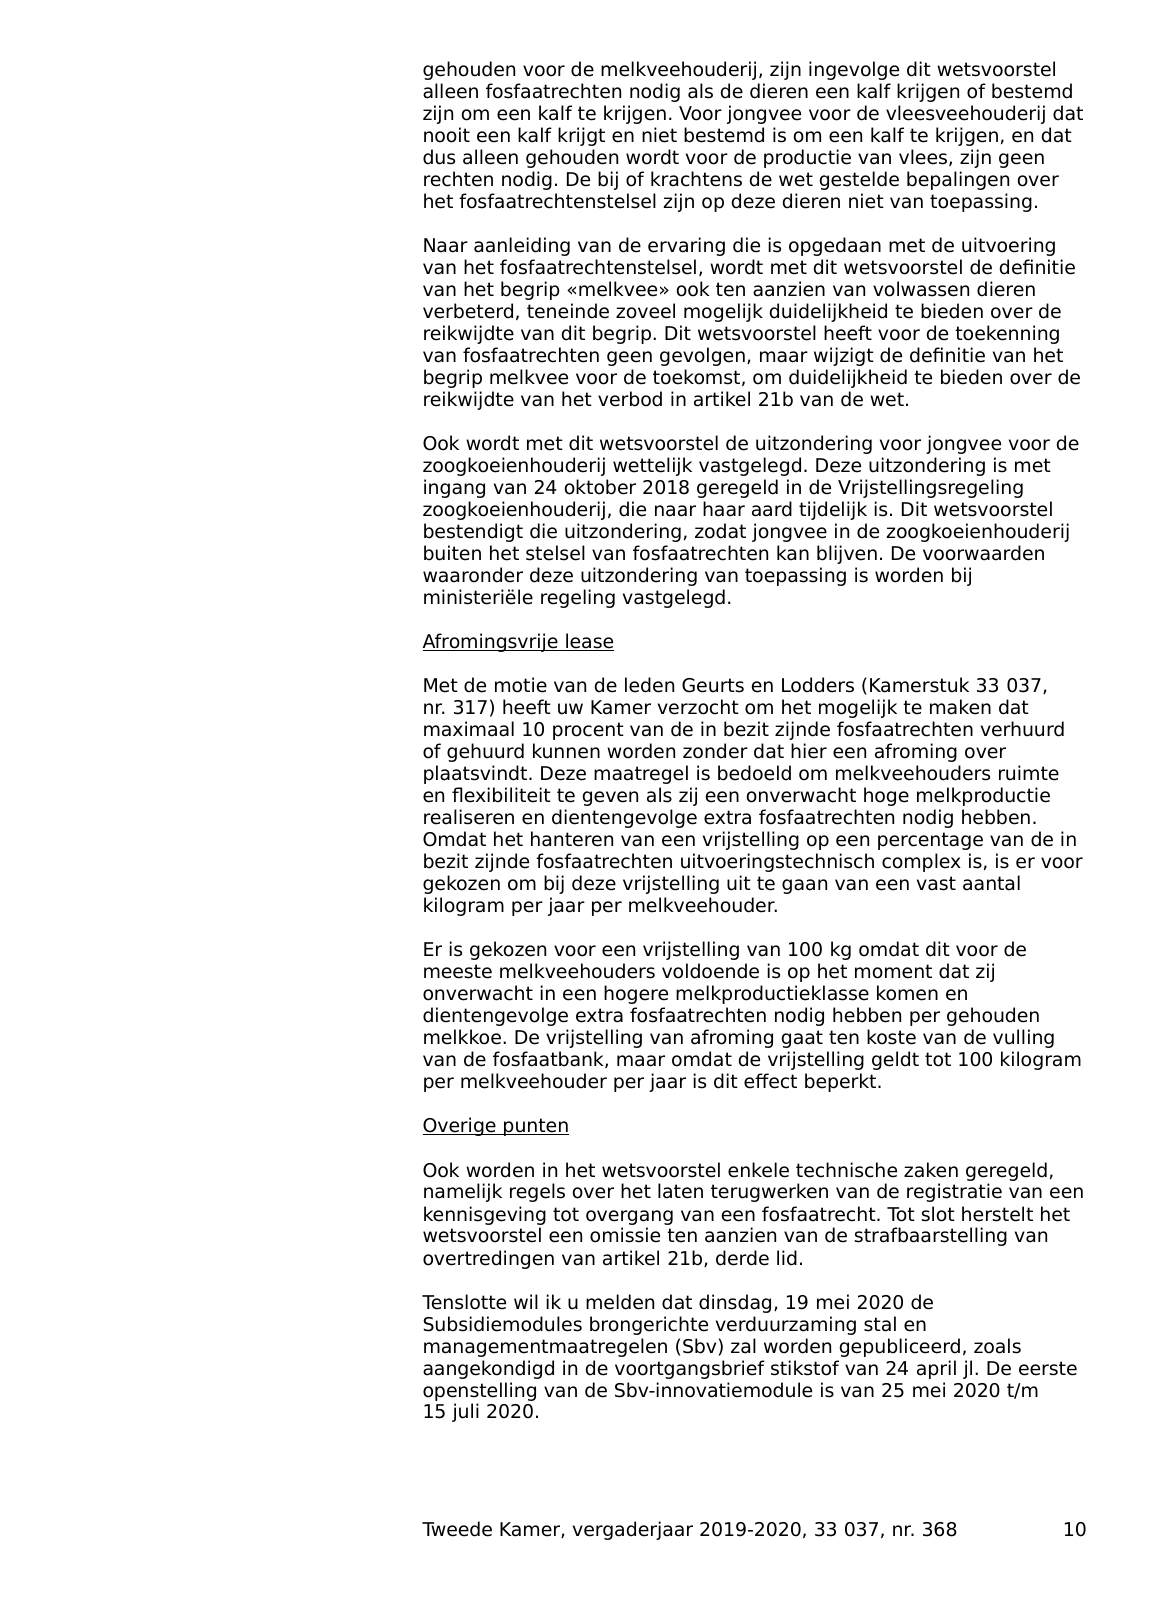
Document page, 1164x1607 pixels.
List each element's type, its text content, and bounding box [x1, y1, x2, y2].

subtitle Overige punten [422, 1115, 1087, 1137]
text Er is gekozen voor een vrijstelling van 100 kg omdat dit voor de meeste melkveehouders voldoende is op het moment dat zij onverwacht in een hogere melkproductieklasse komen en dientengevolge extra fosfaatrechten nodig hebben per gehouden melkkoe. De vrijstelling van afroming gaat ten koste van de vulling van de fosfaatbank, maar omdat de vrijstelling geldt tot 100 kilogram per melkveehouder per jaar is dit effect beperkt. [422, 939, 1087, 1093]
text Naar aanleiding van de ervaring die is opgedaan met de uitvoering van het fosfaatrechtenstelsel, wordt met dit wetsvoorstel de definitie van het begrip «melkvee» ook ten aanzien van volwassen dieren verbeterd, teneinde zoveel mogelijk duidelijkheid te bieden over de reikwijdte van dit begrip. Dit wetsvoorstel heeft voor de toekenning van fosfaatrechten geen gevolgen, maar wijzigt de definitie van het begrip melkvee voor de toekomst, om duidelijkheid te bieden over de reikwijdte van het verbod in artikel 21b van de wet. [422, 235, 1087, 411]
text Met de motie van de leden Geurts en Lodders (Kamerstuk 33 037, nr. 317) heeft uw Kamer verzocht om het mogelijk te maken dat maximaal 10 procent van de in bezit zijnde fosfaatrechten verhuurd of gehuurd kunnen worden zonder dat hier een afroming over plaatsvindt. Deze maatregel is bedoeld om melkveehouders ruimte en flexibiliteit te geven als zij een onverwacht hoge melkproductie realiseren en dientengevolge extra fosfaatrechten nodig hebben. Omdat het hanteren van een vrijstelling op een percentage van de in bezit zijnde fosfaatrechten uitvoeringstechnisch complex is, is er voor gekozen om bij deze vrijstelling uit te gaan van een vast aantal kilogram per jaar per melkveehouder. [422, 675, 1087, 917]
text Ook wordt met dit wetsvoorstel de uitzondering voor jongvee voor de zoogkoeienhouderij wettelijk vastgelegd. Deze uitzondering is met ingang van 24 oktober 2018 geregeld in de Vrijstellingsregeling zoogkoeienhouderij, die naar haar aard tijdelijk is. Dit wetsvoorstel bestendigt die uitzondering, zodat jongvee in de zoogkoeienhouderij buiten het stelsel van fosfaatrechten kan blijven. De voorwaarden waaronder deze uitzondering van toepassing is worden bij ministeriële regeling vastgelegd. [422, 433, 1087, 609]
text Tenslotte wil ik u melden dat dinsdag, 19 mei 2020 de Subsidiemodules brongerichte verduurzaming stal en managementmaatregelen (Sbv) zal worden gepubliceerd, zoals aangekondigd in de voortgangsbrief stikstof van 24 april jl. De eerste openstelling van de Sbv-innovatiemodule is van 25 mei 2020 t/m 15 juli 2020. [422, 1292, 1087, 1423]
text gehouden voor de melkveehouderij, zijn ingevolge dit wetsvoorstel alleen fosfaatrechten nodig als de dieren een kalf krijgen of bestemd zijn om een kalf te krijgen. Voor jongvee voor de vleesveehouderij dat nooit een kalf krijgt en niet bestemd is om een kalf te krijgen, en dat dus alleen gehouden wordt voor de productie van vlees, zijn geen rechten nodig. De bij of krachtens de wet gestelde bepalingen over het fosfaatrechtenstelsel zijn op deze dieren niet van toepassing. [422, 59, 1087, 213]
text Ook worden in het wetsvoorstel enkele technische zaken geregeld, namelijk regels over het laten terugwerken van de registratie van een kennisgeving tot overgang van een fosfaatrecht. Tot slot herstelt het wetsvoorstel een omissie ten aanzien van de strafbaarstelling van overtredingen van artikel 21b, derde lid. [422, 1159, 1087, 1269]
subtitle Afromingsvrije lease [422, 631, 1087, 653]
